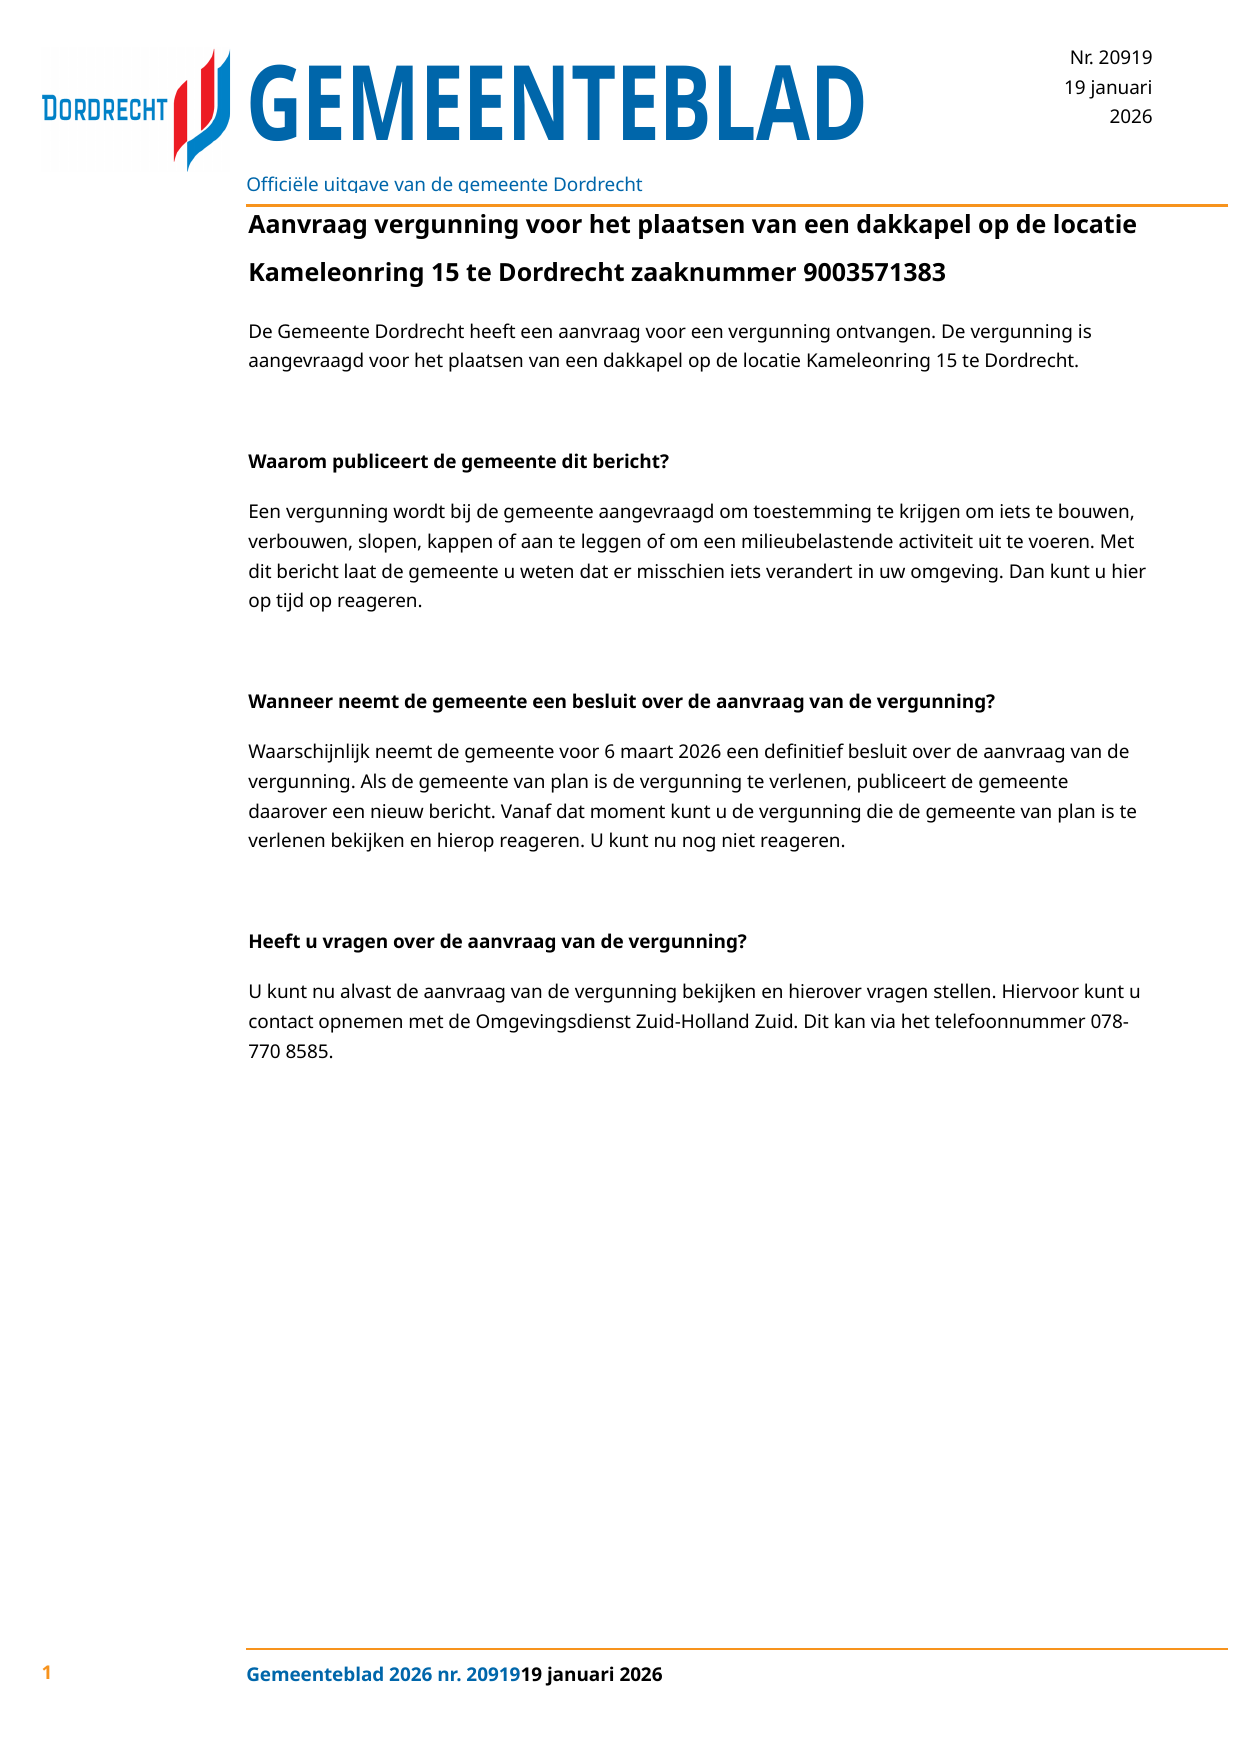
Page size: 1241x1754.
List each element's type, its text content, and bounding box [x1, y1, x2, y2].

text Wanneer neemt de gemeente een besluit over de aanvraag van de vergunning? [248, 688, 1152, 714]
text Waarom publiceert de gemeente dit bericht? [248, 448, 1152, 474]
picture [41, 47, 231, 172]
text Heeft u vragen over de aanvraag van de vergunning? [248, 928, 1152, 954]
text U kunt nu alvast de aanvraag van de vergunning bekijken en hierover vragen stellen. Hiervoor kunt u contact opnemen met de Omgevingsdienst Zuid-Holland Zuid. Dit kan via het telefoonnummer 078-770 8585. [248, 979, 1152, 1064]
text Aanvraag vergunning voor het plaatsen van een dakkapel op de locatie Kameleonring 15 te Dordrecht zaaknummer 9003571383 [248, 207, 1152, 288]
text Waarschijnlijk neemt de gemeente voor 6 maart 2026 een definitief besluit over de aanvraag van de vergunning. Als de gemeente van plan is de vergunning te verlenen, publiceert de gemeente daarover een nieuw bericht. Vanaf dat moment kunt u de vergunning die de gemeente van plan is te verlenen bekijken en hierop reageren. U kunt nu nog niet reageren. [248, 739, 1152, 853]
text De Gemeente Dordrecht heeft een aanvraag voor een vergunning ontvangen. De vergunning is aangevraagd voor het plaatsen van een dakkapel op de locatie Kameleonring 15 te Dordrecht. [248, 318, 1152, 373]
text Een vergunning wordt bij de gemeente aangevraagd om toestemming te krijgen om iets te bouwen, verbouwen, slopen, kappen of aan te leggen of om een milieubelastende activiteit uit te voeren. Met dit bericht laat de gemeente u weten dat er misschien iets verandert in uw omgeving. Dan kunt u hier op tijd op reageren. [248, 499, 1152, 613]
